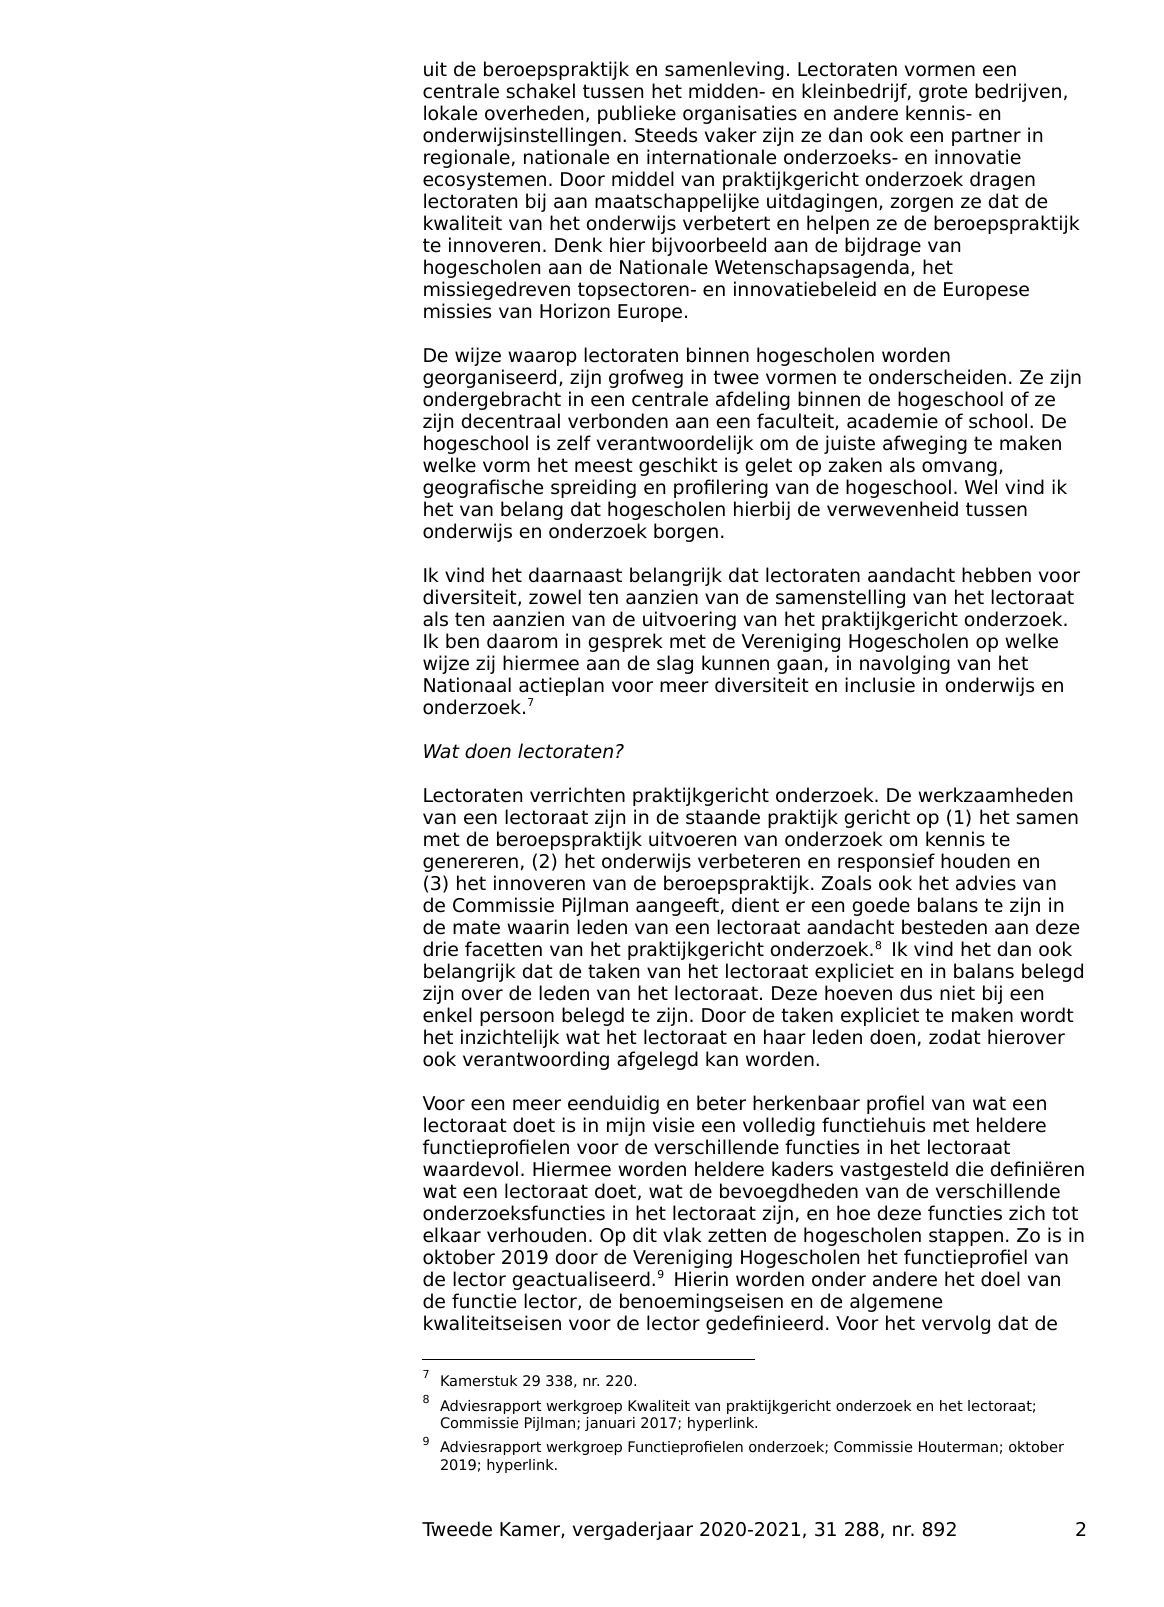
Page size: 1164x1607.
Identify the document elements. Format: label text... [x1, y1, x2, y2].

text Lectoraten verrichten praktijkgericht onderzoek. De werkzaamheden van een lectoraat zijn in de staande praktijk gericht op (1) het samen met de beroepspraktijk uitvoeren van onderzoek om kennis te genereren, (2) het onderwijs verbeteren en responsief houden en (3) het innoveren van de beroepspraktijk. Zoals ook het advies van de Commissie Pijlman aangeeft, dient er een goede balans te zijn in de mate waarin leden van een lectoraat aandacht besteden aan deze drie facetten van het praktijkgericht onderzoek. Ik vind het dan ook belangrijk dat de taken van het lectoraat expliciet en in balans belegd zijn over de leden van het lectoraat. Deze hoeven dus niet bij een enkel persoon belegd te zijn. Door de taken expliciet te maken wordt het inzichtelijk wat het lectoraat en haar leden doen, zodat hierover ook verantwoording afgelegd kan worden. [422, 785, 1087, 1071]
subtitle Wat doen lectoraten? [422, 741, 1087, 763]
text Adviesrapport werkgroep Kwaliteit van praktijkgericht onderzoek en het lectoraat; Commissie Pijlman; januari 2017; hyperlink. [422, 1393, 1087, 1432]
text uit de beroepspraktijk en samenleving. Lectoraten vormen een centrale schakel tussen het midden- en kleinbedrijf, grote bedrijven, lokale overheden, publieke organisaties en andere kennis- en onderwijsinstellingen. Steeds vaker zijn ze dan ook een partner in regionale, nationale en internationale onderzoeks- en innovatie ecosystemen. Door middel van praktijkgericht onderzoek dragen lectoraten bij aan maatschappelijke uitdagingen, zorgen ze dat de kwaliteit van het onderwijs verbetert en helpen ze de beroepspraktijk te innoveren. Denk hier bijvoorbeeld aan de bijdrage van hogescholen aan de Nationale Wetenschapsagenda, het missiegedreven topsectoren- en innovatiebeleid en de Europese missies van Horizon Europe. [422, 59, 1087, 323]
text Ik vind het daarnaast belangrijk dat lectoraten aandacht hebben voor diversiteit, zowel ten aanzien van de samenstelling van het lectoraat als ten aanzien van de uitvoering van het praktijkgericht onderzoek. Ik ben daarom in gesprek met de Vereniging Hogescholen op welke wijze zij hiermee aan de slag kunnen gaan, in navolging van het Nationaal actieplan voor meer diversiteit en inclusie in onderwijs en onderzoek. [422, 565, 1087, 719]
text Kamerstuk 29 338, nr. 220. [422, 1368, 1087, 1391]
text De wijze waarop lectoraten binnen hogescholen worden georganiseerd, zijn grofweg in twee vormen te onderscheiden. Ze zijn ondergebracht in een centrale afdeling binnen de hogeschool of ze zijn decentraal verbonden aan een faculteit, academie of school. De hogeschool is zelf verantwoordelijk om de juiste afweging te maken welke vorm het meest geschikt is gelet op zaken als omvang, geografische spreiding en profilering van de hogeschool. Wel vind ik het van belang dat hogescholen hierbij de verwevenheid tussen onderwijs en onderzoek borgen. [422, 345, 1087, 543]
text Adviesrapport werkgroep Functieprofielen onderzoek; Commissie Houterman; oktober 2019; hyperlink. [422, 1435, 1087, 1474]
text Voor een meer eenduidig en beter herkenbaar profiel van wat een lectoraat doet is in mijn visie een volledig functiehuis met heldere functieprofielen voor de verschillende functies in het lectoraat waardevol. Hiermee worden heldere kaders vastgesteld die definiëren wat een lectoraat doet, wat de bevoegdheden van de verschillende onderzoeksfuncties in het lectoraat zijn, en hoe deze functies zich tot elkaar verhouden. Op dit vlak zetten de hogescholen stappen. Zo is in oktober 2019 door de Vereniging Hogescholen het functieprofiel van de lector geactualiseerd. Hierin worden onder andere het doel van de functie lector, de benoemingseisen en de algemene kwaliteitseisen voor de lector gedefinieerd. Voor het vervolg dat de [422, 1093, 1087, 1335]
